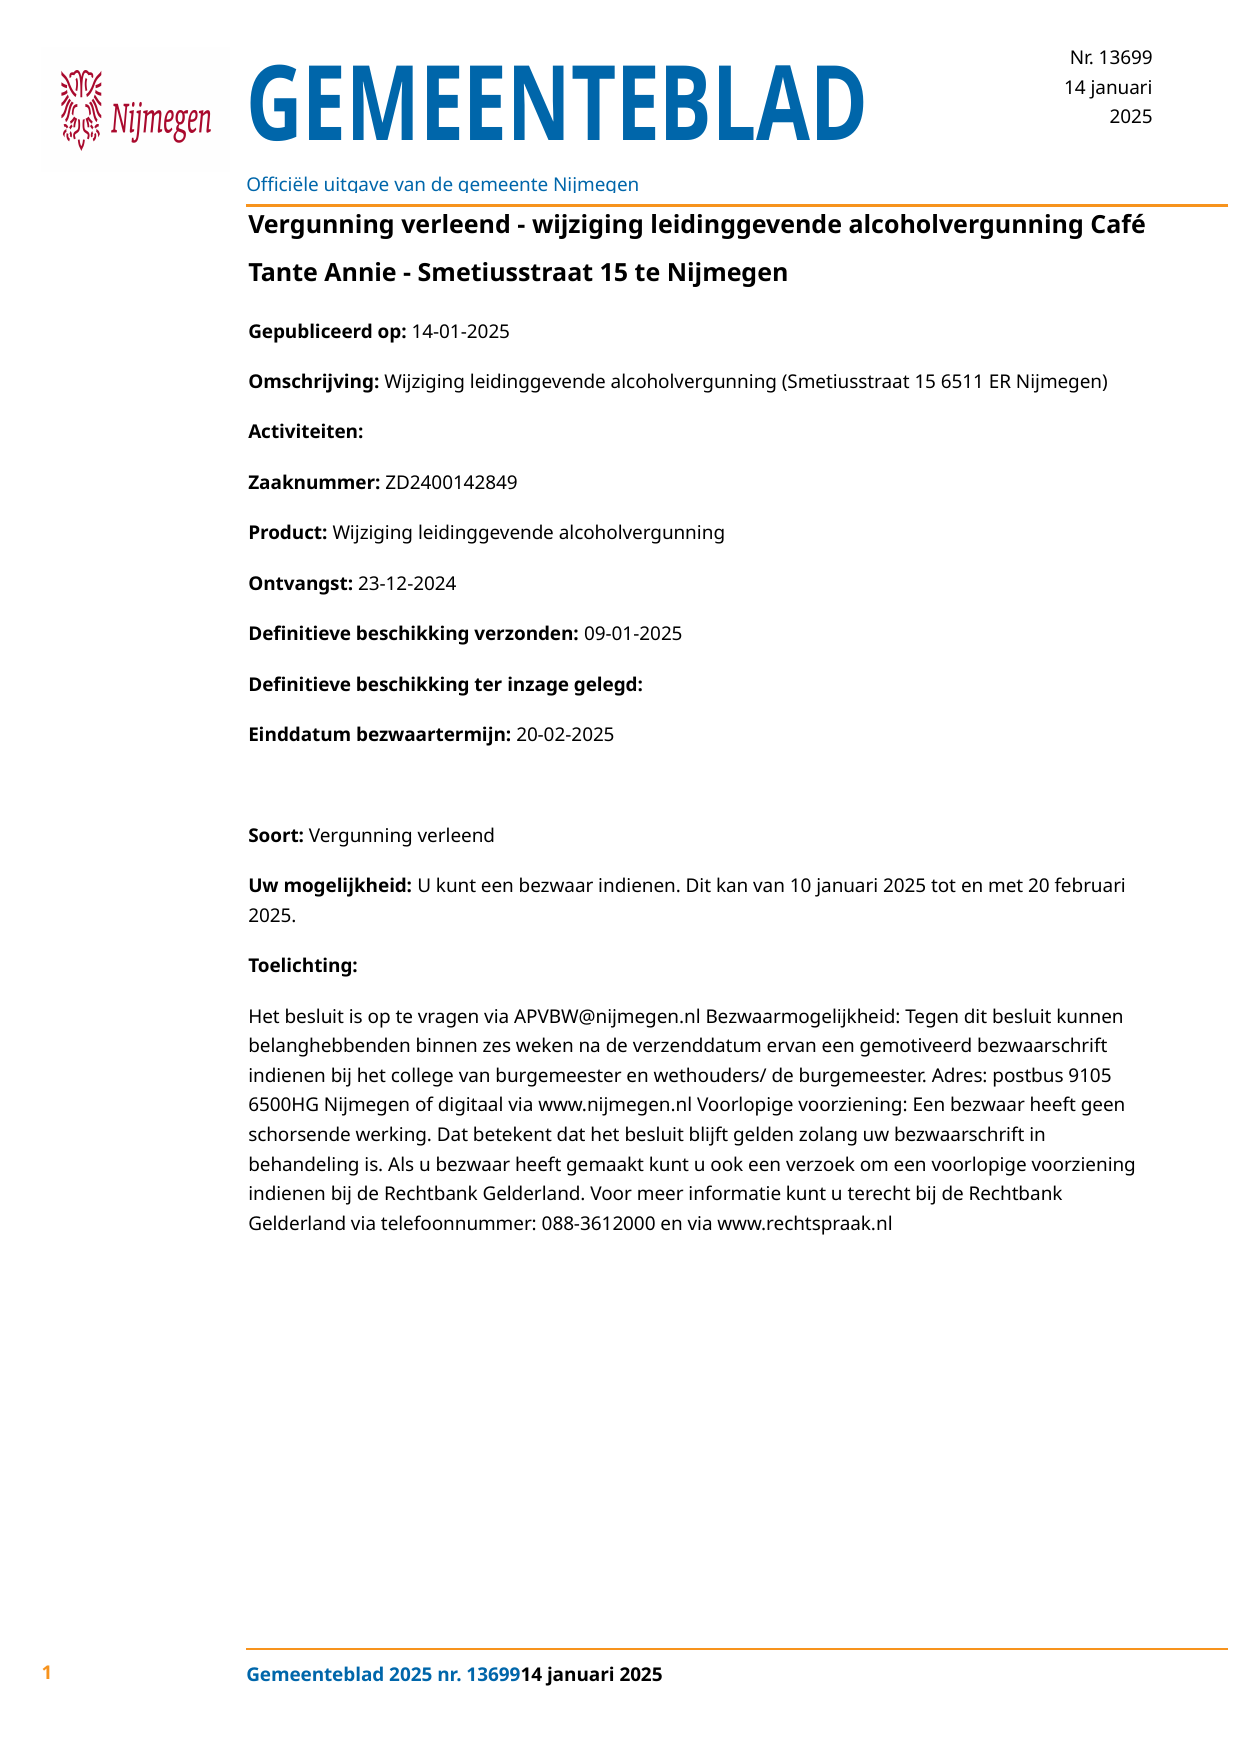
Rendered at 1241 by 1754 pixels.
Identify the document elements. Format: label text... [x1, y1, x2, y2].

text Zaaknummer: ZD2400142849 [248, 469, 1152, 495]
text Omschrijving: Wijziging leidinggevende alcoholvergunning (Smetiusstraat 15 6511 ER Nijmegen) [248, 368, 1152, 394]
text Product: Wijziging leidinggevende alcoholvergunning [248, 519, 1152, 545]
picture [41, 47, 231, 172]
text Het besluit is op te vragen via APVBW@nijmegen.nl Bezwaarmogelijkheid: Tegen dit besluit kunnen belanghebbenden binnen zes weken na de verzenddatum ervan een gemotiveerd bezwaarschrift indienen bij het college van burgemeester en wethouders/ de burgemeester. Adres: postbus 9105 6500HG Nijmegen of digitaal via www.nijmegen.nl Voorlopige voorziening: Een bezwaar heeft geen schorsende werking. Dat betekent dat het besluit blijft gelden zolang uw bezwaarschrift in behandeling is. Als u bezwaar heeft gemaakt kunt u ook een verzoek om een voorlopige voorziening indienen bij de Rechtbank Gelderland. Voor meer informatie kunt u terecht bij de Rechtbank Gelderland via telefoonnummer: 088-3612000 en via www.rechtspraak.nl [248, 1003, 1152, 1236]
text Definitieve beschikking ter inzage gelegd: [248, 671, 1152, 697]
text Einddatum bezwaartermijn: 20-02-2025 [248, 721, 1152, 747]
text Toelichting: [248, 952, 1152, 978]
text Definitieve beschikking verzonden: 09-01-2025 [248, 620, 1152, 646]
text Soort: Vergunning verleend [248, 822, 1152, 848]
text Gepubliceerd op: 14-01-2025 [248, 318, 1152, 344]
text Activiteiten: [248, 419, 1152, 444]
text Vergunning verleend - wijziging leidinggevende alcoholvergunning Café Tante Annie - Smetiusstraat 15 te Nijmegen [248, 207, 1152, 288]
text Uw mogelijkheid: U kunt een bezwaar indienen. Dit kan van 10 januari 2025 tot en met 20 februari 2025. [248, 872, 1152, 928]
text Ontvangst: 23-12-2024 [248, 570, 1152, 596]
